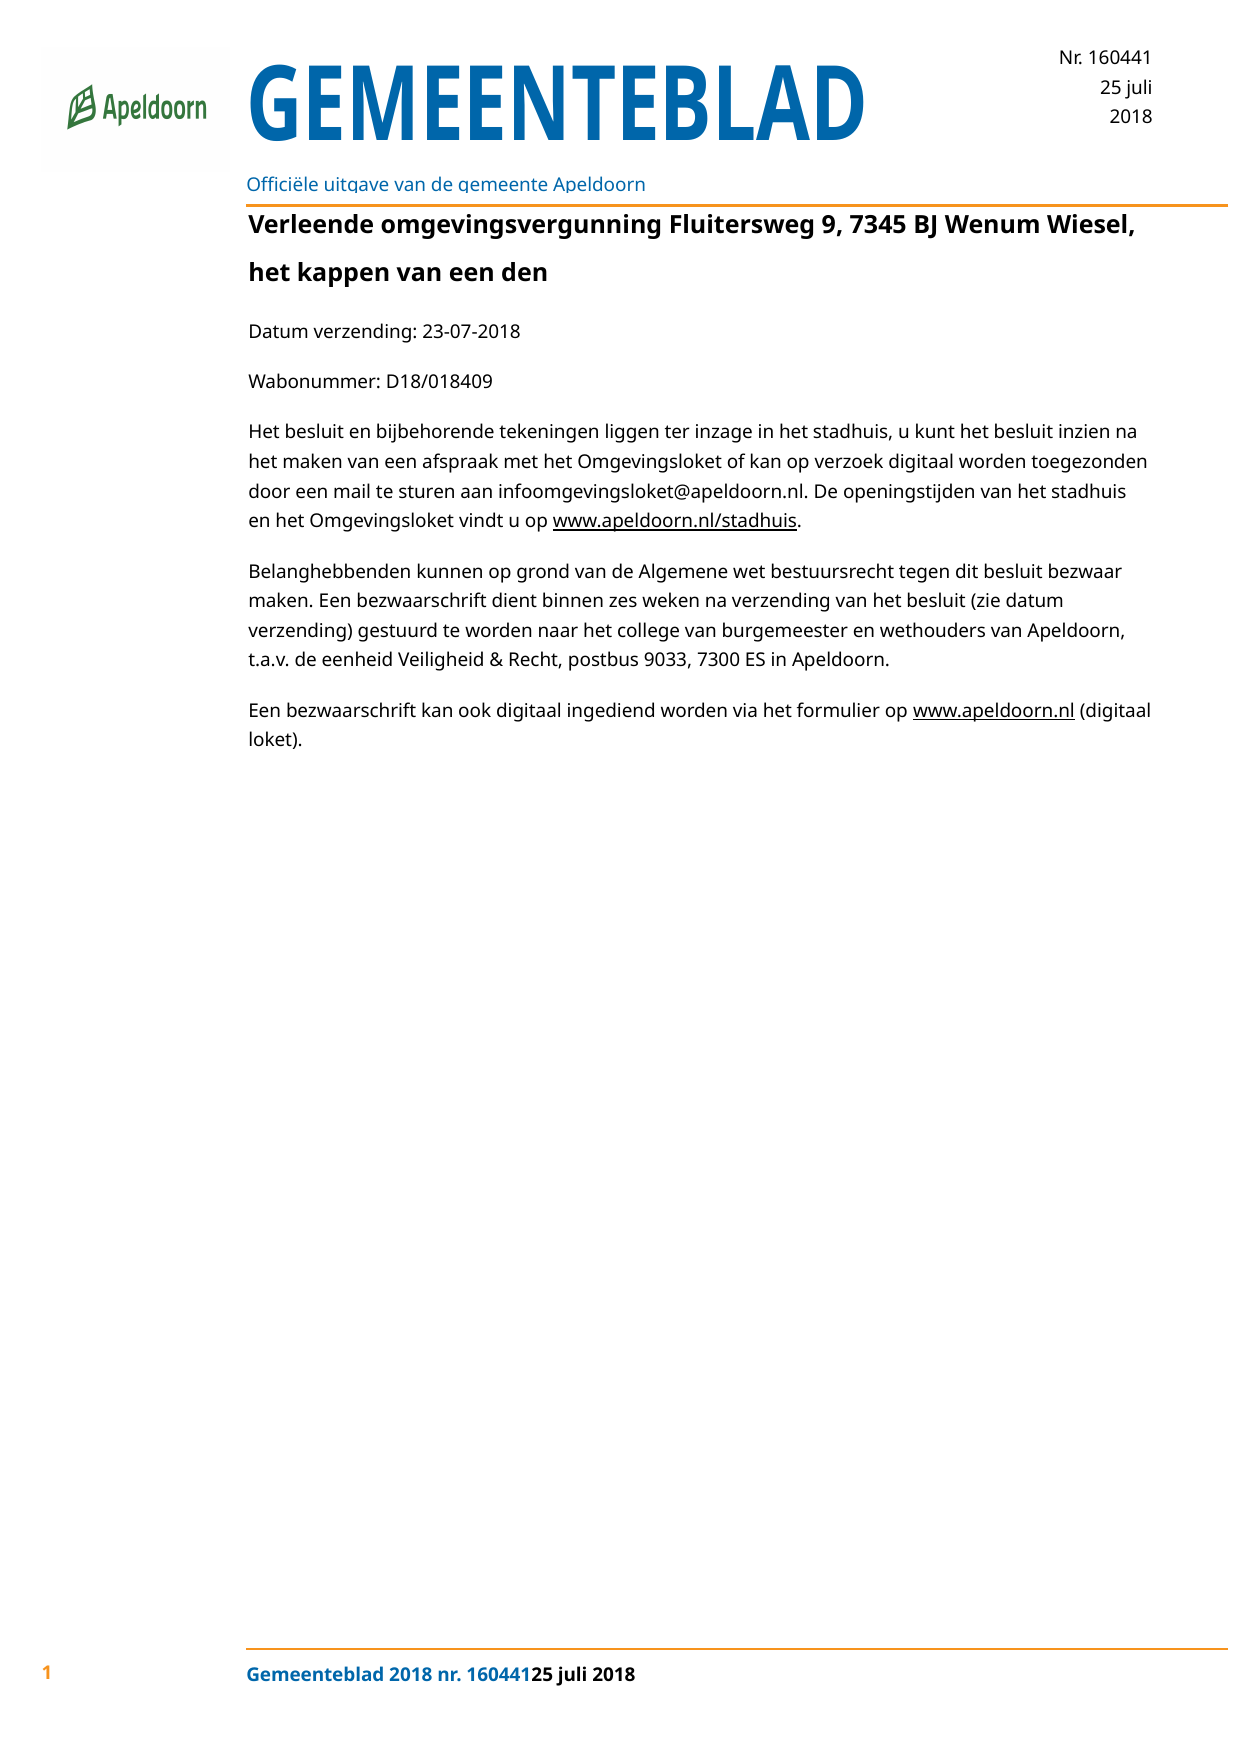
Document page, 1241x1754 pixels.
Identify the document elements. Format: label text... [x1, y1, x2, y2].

text Wabonummer: D18/018409 [248, 368, 1152, 394]
text Datum verzending: 23-07-2018 [248, 318, 1152, 344]
picture [41, 47, 231, 172]
text Verleende omgevingsvergunning Fluitersweg 9, 7345 BJ Wenum Wiesel, het kappen van een den [248, 207, 1152, 288]
text Belanghebbenden kunnen op grond van de Algemene wet bestuursrecht tegen dit besluit bezwaar maken. Een bezwaarschrift dient binnen zes weken na verzending van het besluit (zie datum verzending) gestuurd te worden naar het college van burgemeester en wethouders van Apeldoorn, t.a.v. de eenheid Veiligheid & Recht, postbus 9033, 7300 ES in Apeldoorn. [248, 558, 1152, 672]
text Een bezwaarschrift kan ook digitaal ingediend worden via het formulier op www.apeldoorn.nl (digitaal loket). [248, 697, 1152, 752]
text Het besluit en bijbehorende tekeningen liggen ter inzage in het stadhuis, u kunt het besluit inzien na het maken van een afspraak met het Omgevingsloket of kan op verzoek digitaal worden toegezonden door een mail te sturen aan infoomgevingsloket@apeldoorn.nl. De openingstijden van het stadhuis en het Omgevingsloket vindt u op www.apeldoorn.nl/stadhuis. [248, 419, 1152, 533]
